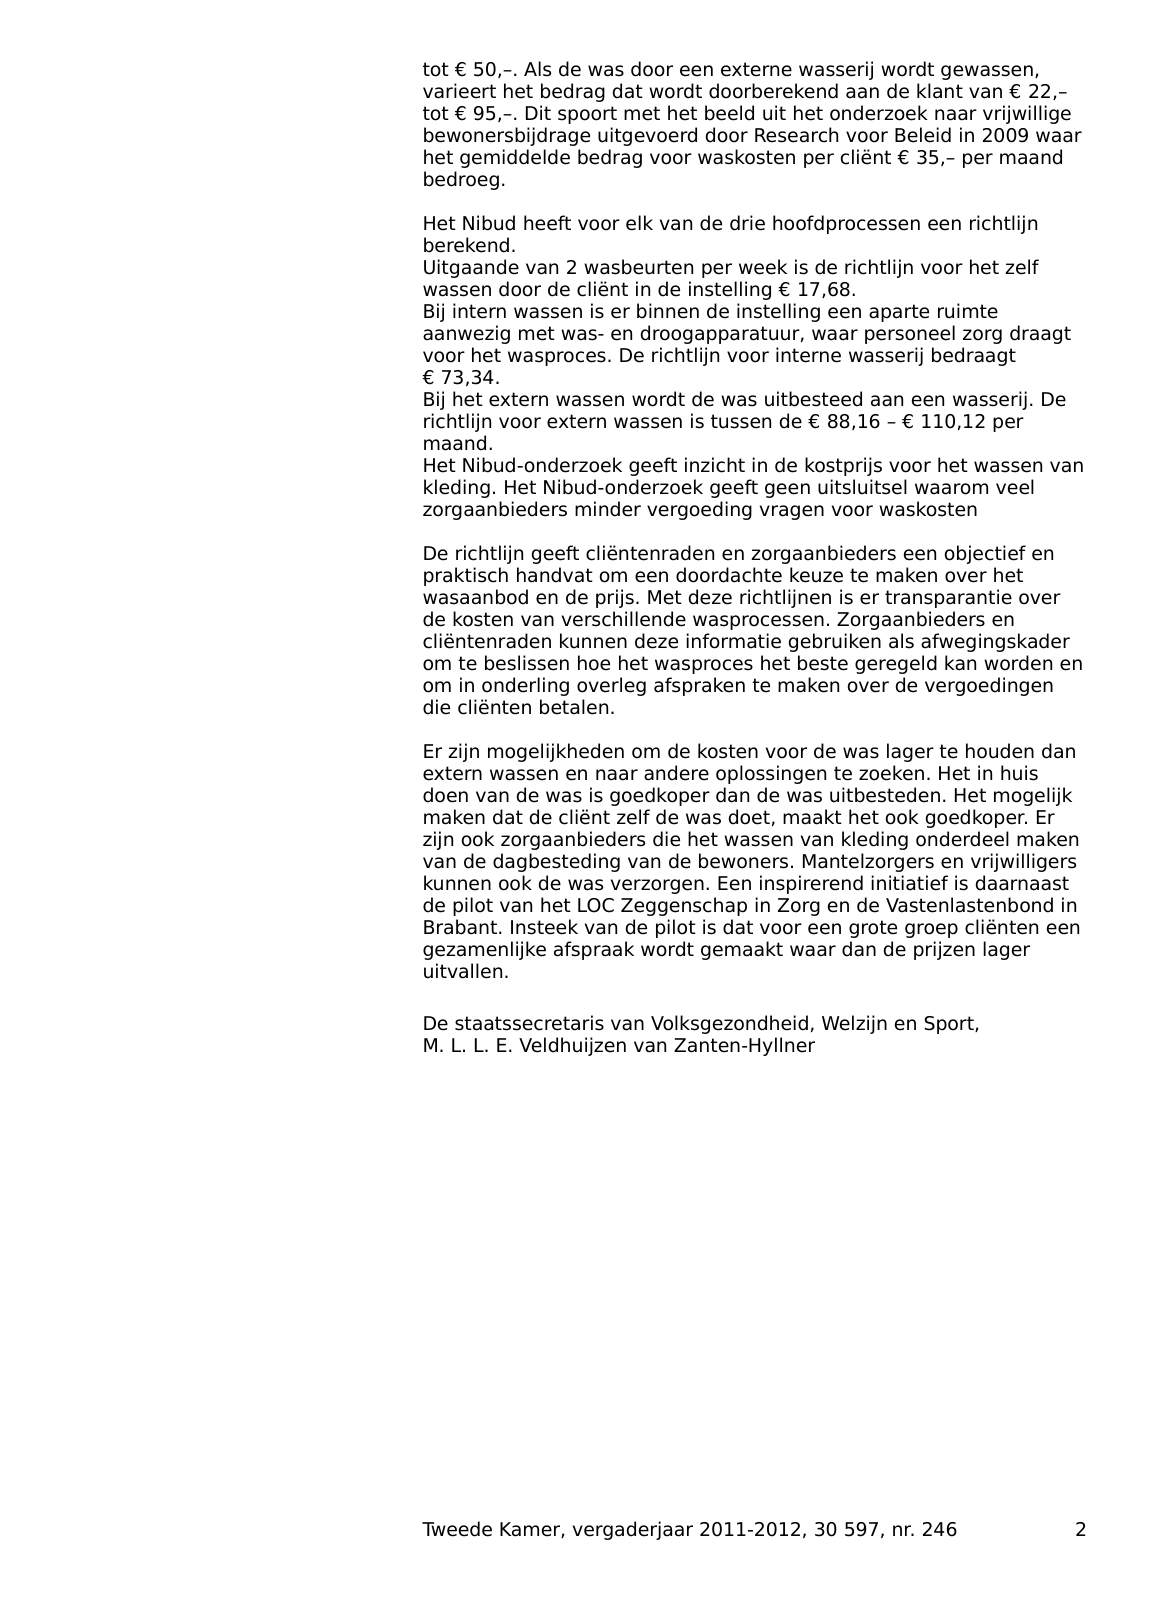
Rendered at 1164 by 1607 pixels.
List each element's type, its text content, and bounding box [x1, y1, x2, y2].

text Bij het extern wassen wordt de was uitbesteed aan een wasserij. De richtlijn voor extern wassen is tussen de € 88,16 – € 110,12 per maand. [422, 389, 1087, 455]
text Bij intern wassen is er binnen de instelling een aparte ruimte aanwezig met was- en droogapparatuur, waar personeel zorg draagt voor het wasproces. De richtlijn voor interne wasserij bedraagt € 73,34. [422, 301, 1087, 389]
text Er zijn mogelijkheden om de kosten voor de was lager te houden dan extern wassen en naar andere oplossingen te zoeken. Het in huis doen van de was is goedkoper dan de was uitbesteden. Het mogelijk maken dat de cliënt zelf de was doet, maakt het ook goedkoper. Er zijn ook zorgaanbieders die het wassen van kleding onderdeel maken van de dagbesteding van de bewoners. Mantelzorgers en vrijwilligers kunnen ook de was verzorgen. Een inspirerend initiatief is daarnaast de pilot van het LOC Zeggenschap in Zorg en de Vastenlastenbond in Brabant. Insteek van de pilot is dat voor een grote groep cliënten een gezamenlijke afspraak wordt gemaakt waar dan de prijzen lager uitvallen. [422, 741, 1087, 983]
text De staatssecretaris van Volksgezondheid, Welzijn en Sport, M. L. L. E. Veldhuijzen van Zanten-Hyllner [422, 1013, 1087, 1057]
text Het Nibud-onderzoek geeft inzicht in de kostprijs voor het wassen van kleding. Het Nibud-onderzoek geeft geen uitsluitsel waarom veel zorgaanbieders minder vergoeding vragen voor waskosten [422, 455, 1087, 521]
text Het Nibud heeft voor elk van de drie hoofdprocessen een richtlijn berekend. [422, 213, 1087, 257]
text Uitgaande van 2 wasbeurten per week is de richtlijn voor het zelf wassen door de cliënt in de instelling € 17,68. [422, 257, 1087, 301]
text tot € 50,–. Als de was door een externe wasserij wordt gewassen, varieert het bedrag dat wordt doorberekend aan de klant van € 22,– tot € 95,–. Dit spoort met het beeld uit het onderzoek naar vrijwillige bewonersbijdrage uitgevoerd door Research voor Beleid in 2009 waar het gemiddelde bedrag voor waskosten per cliënt € 35,– per maand bedroeg. [422, 59, 1087, 191]
text De richtlijn geeft cliëntenraden en zorgaanbieders een objectief en praktisch handvat om een doordachte keuze te maken over het wasaanbod en de prijs. Met deze richtlijnen is er transparantie over de kosten van verschillende wasprocessen. Zorgaanbieders en cliëntenraden kunnen deze informatie gebruiken als afwegingskader om te beslissen hoe het wasproces het beste geregeld kan worden en om in onderling overleg afspraken te maken over de vergoedingen die cliënten betalen. [422, 543, 1087, 719]
